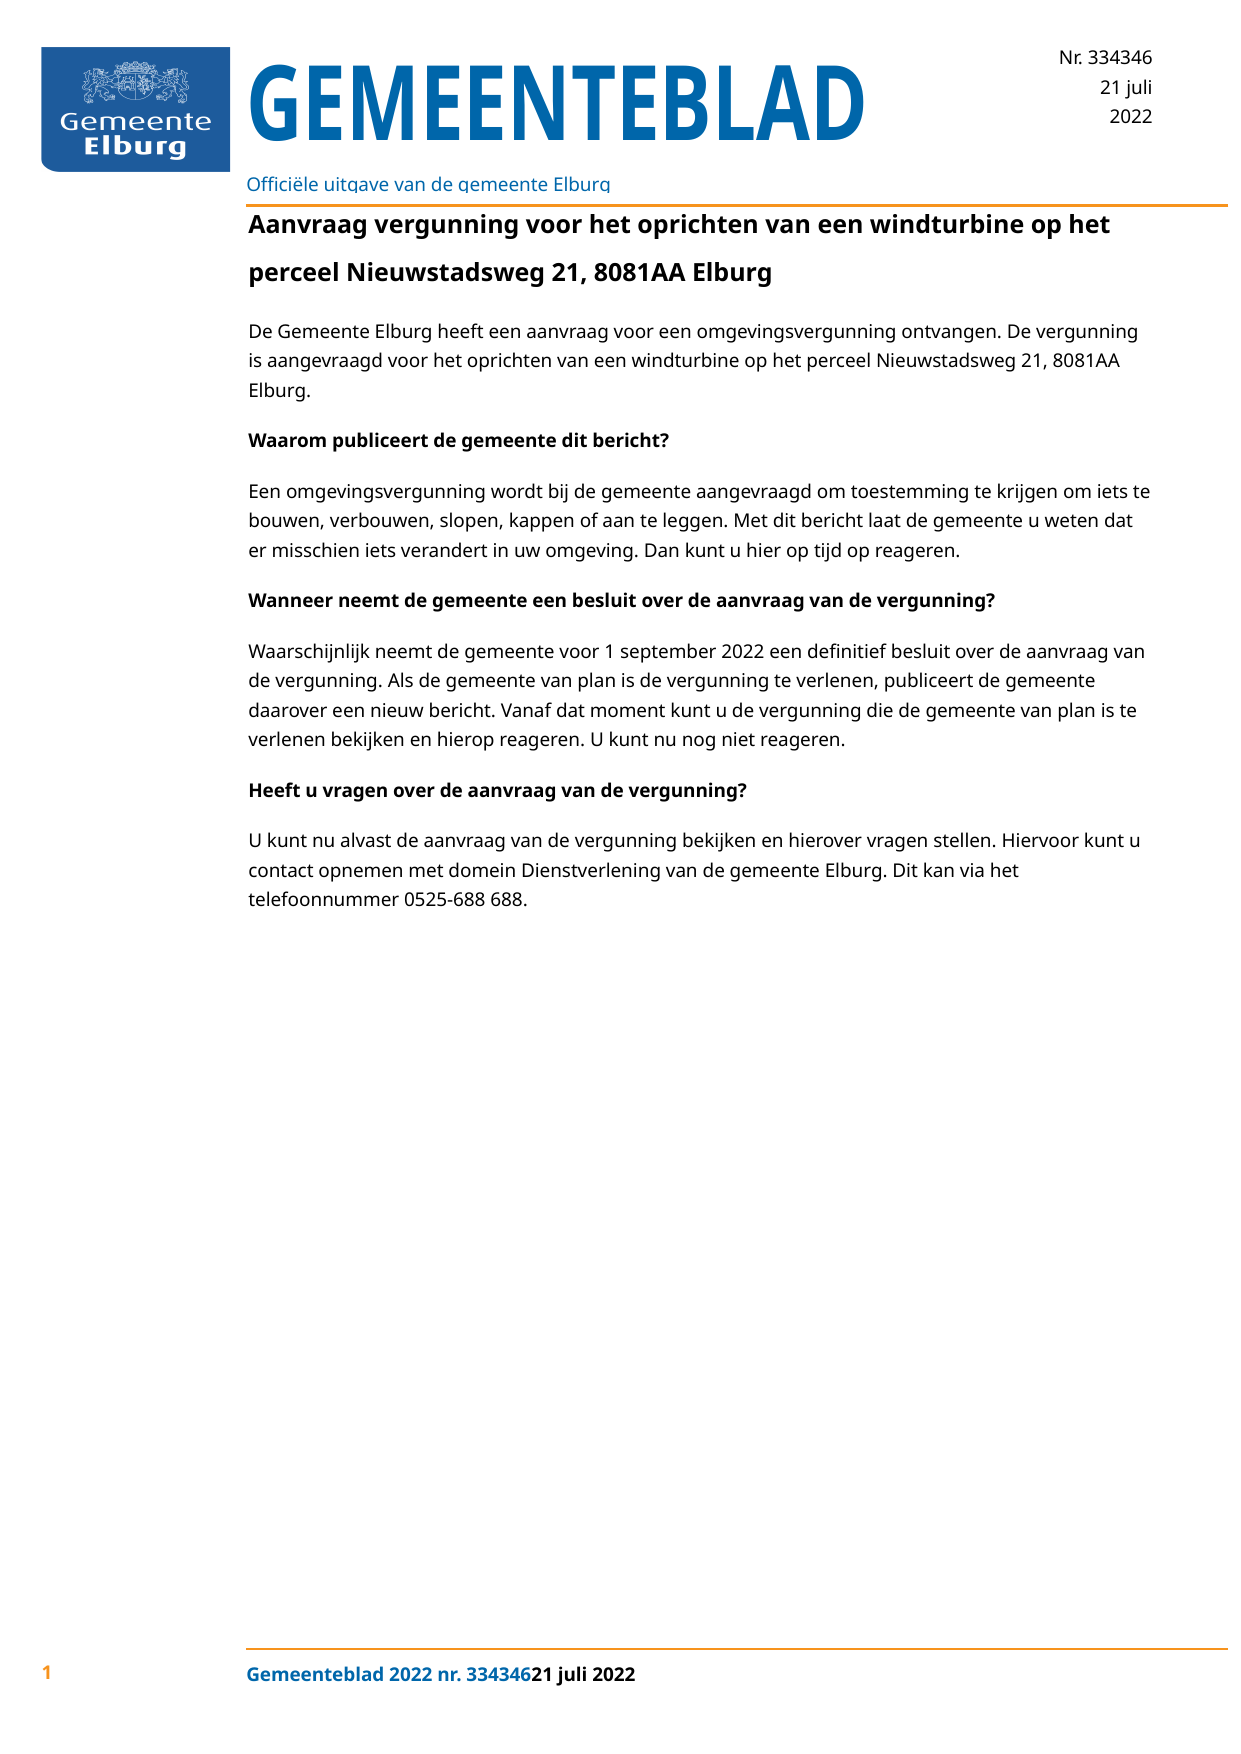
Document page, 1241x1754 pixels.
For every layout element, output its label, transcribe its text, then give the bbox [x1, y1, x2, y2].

text Waarom publiceert de gemeente dit bericht? [248, 427, 1152, 453]
text Aanvraag vergunning voor het oprichten van een windturbine op het perceel Nieuwstadsweg 21, 8081AA Elburg [248, 207, 1152, 288]
text De Gemeente Elburg heeft een aanvraag voor een omgevingsvergunning ontvangen. De vergunning is aangevraagd voor het oprichten van een windturbine op het perceel Nieuwstadsweg 21, 8081AA Elburg. [248, 318, 1152, 403]
text Heeft u vragen over de aanvraag van de vergunning? [248, 777, 1152, 803]
text U kunt nu alvast de aanvraag van de vergunning bekijken en hierover vragen stellen. Hiervoor kunt u contact opnemen met domein Dienstverlening van de gemeente Elburg. Dit kan via het telefoonnummer 0525-688 688. [248, 827, 1152, 912]
text Een omgevingsvergunning wordt bij de gemeente aangevraagd om toestemming te krijgen om iets te bouwen, verbouwen, slopen, kappen of aan te leggen. Met dit bericht laat de gemeente u weten dat er misschien iets verandert in uw omgeving. Dan kunt u hier op tijd op reageren. [248, 478, 1152, 563]
text Waarschijnlijk neemt de gemeente voor 1 september 2022 een definitief besluit over de aanvraag van de vergunning. Als de gemeente van plan is de vergunning te verlenen, publiceert de gemeente daarover een nieuw bericht. Vanaf dat moment kunt u de vergunning die de gemeente van plan is te verlenen bekijken en hierop reageren. U kunt nu nog niet reageren. [248, 638, 1152, 752]
text Wanneer neemt de gemeente een besluit over de aanvraag van de vergunning? [248, 587, 1152, 613]
picture [41, 47, 231, 172]
